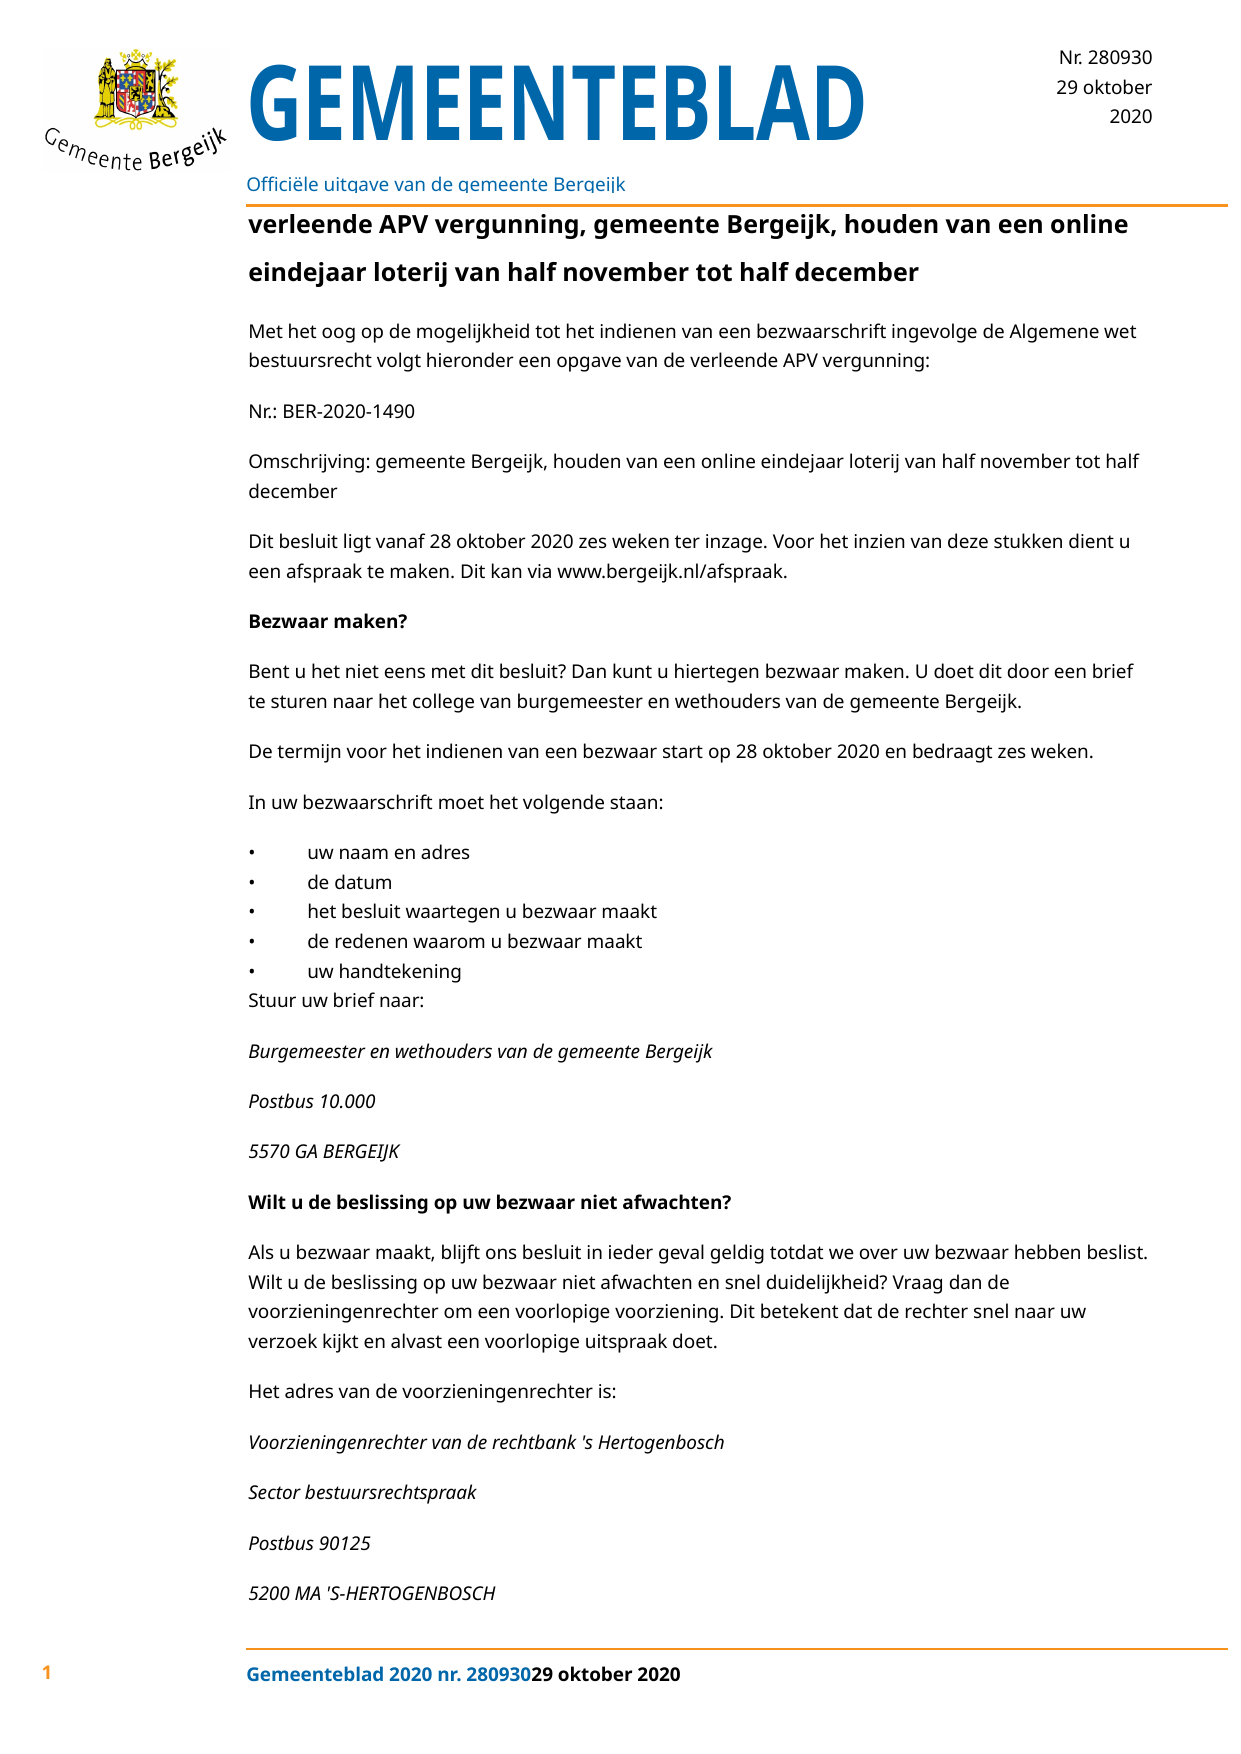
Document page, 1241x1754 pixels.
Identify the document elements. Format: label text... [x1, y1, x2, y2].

list de redenen waarom u bezwaar maakt [248, 928, 1152, 954]
text Met het oog op de mogelijkheid tot het indienen van een bezwaarschrift ingevolge de Algemene wet bestuursrecht volgt hieronder een opgave van de verleende APV vergunning: [248, 318, 1152, 373]
text Burgemeester en wethouders van de gemeente Bergeijk [248, 1038, 1152, 1064]
text Het adres van de voorzieningenrechter is: [248, 1379, 1152, 1404]
text 5200 MA 'S-HERTOGENBOSCH [248, 1580, 1152, 1606]
text 5570 GA BERGEIJK [248, 1139, 1152, 1164]
text De termijn voor het indienen van een bezwaar start op 28 oktober 2020 en bedraagt zes weken. [248, 739, 1152, 764]
text Bezwaar maken? [248, 608, 1152, 634]
list uw handtekening [248, 958, 1152, 984]
list de datum [248, 869, 1152, 895]
text Dit besluit ligt vanaf 28 oktober 2020 zes weken ter inzage. Voor het inzien van deze stukken dient u een afspraak te maken. Dit kan via www.bergeijk.nl/afspraak. [248, 528, 1152, 584]
text Als u bezwaar maakt, blijft ons besluit in ieder geval geldig totdat we over uw bezwaar hebben beslist. Wilt u de beslissing op uw bezwaar niet afwachten en snel duidelijkheid? Vraag dan de voorzieningenrechter om een voorlopige voorziening. Dit betekent dat de rechter snel naar uw verzoek kijkt en alvast een voorlopige uitspraak doet. [248, 1239, 1152, 1354]
list het besluit waartegen u bezwaar maakt [248, 899, 1152, 924]
text Nr.: BER-2020-1490 [248, 398, 1152, 424]
text Bent u het niet eens met dit besluit? Dan kunt u hiertegen bezwaar maken. U doet dit door een brief te sturen naar het college van burgemeester en wethouders van de gemeente Bergeijk. [248, 659, 1152, 714]
text verleende APV vergunning, gemeente Bergeijk, houden van een online eindejaar loterij van half november tot half december [248, 207, 1152, 288]
text In uw bezwaarschrift moet het volgende staan: [248, 789, 1152, 815]
text Voorzieningenrechter van de rechtbank 's Hertogenbosch [248, 1429, 1152, 1455]
picture [41, 47, 231, 172]
text Postbus 90125 [248, 1530, 1152, 1556]
list uw naam en adres [248, 839, 1152, 865]
text Postbus 10.000 [248, 1088, 1152, 1114]
text Stuur uw brief naar: [248, 987, 1152, 1013]
text Omschrijving: gemeente Bergeijk, houden van een online eindejaar loterij van half november tot half december [248, 448, 1152, 504]
text Wilt u de beslissing op uw bezwaar niet afwachten? [248, 1189, 1152, 1215]
text Sector bestuursrechtspraak [248, 1479, 1152, 1505]
